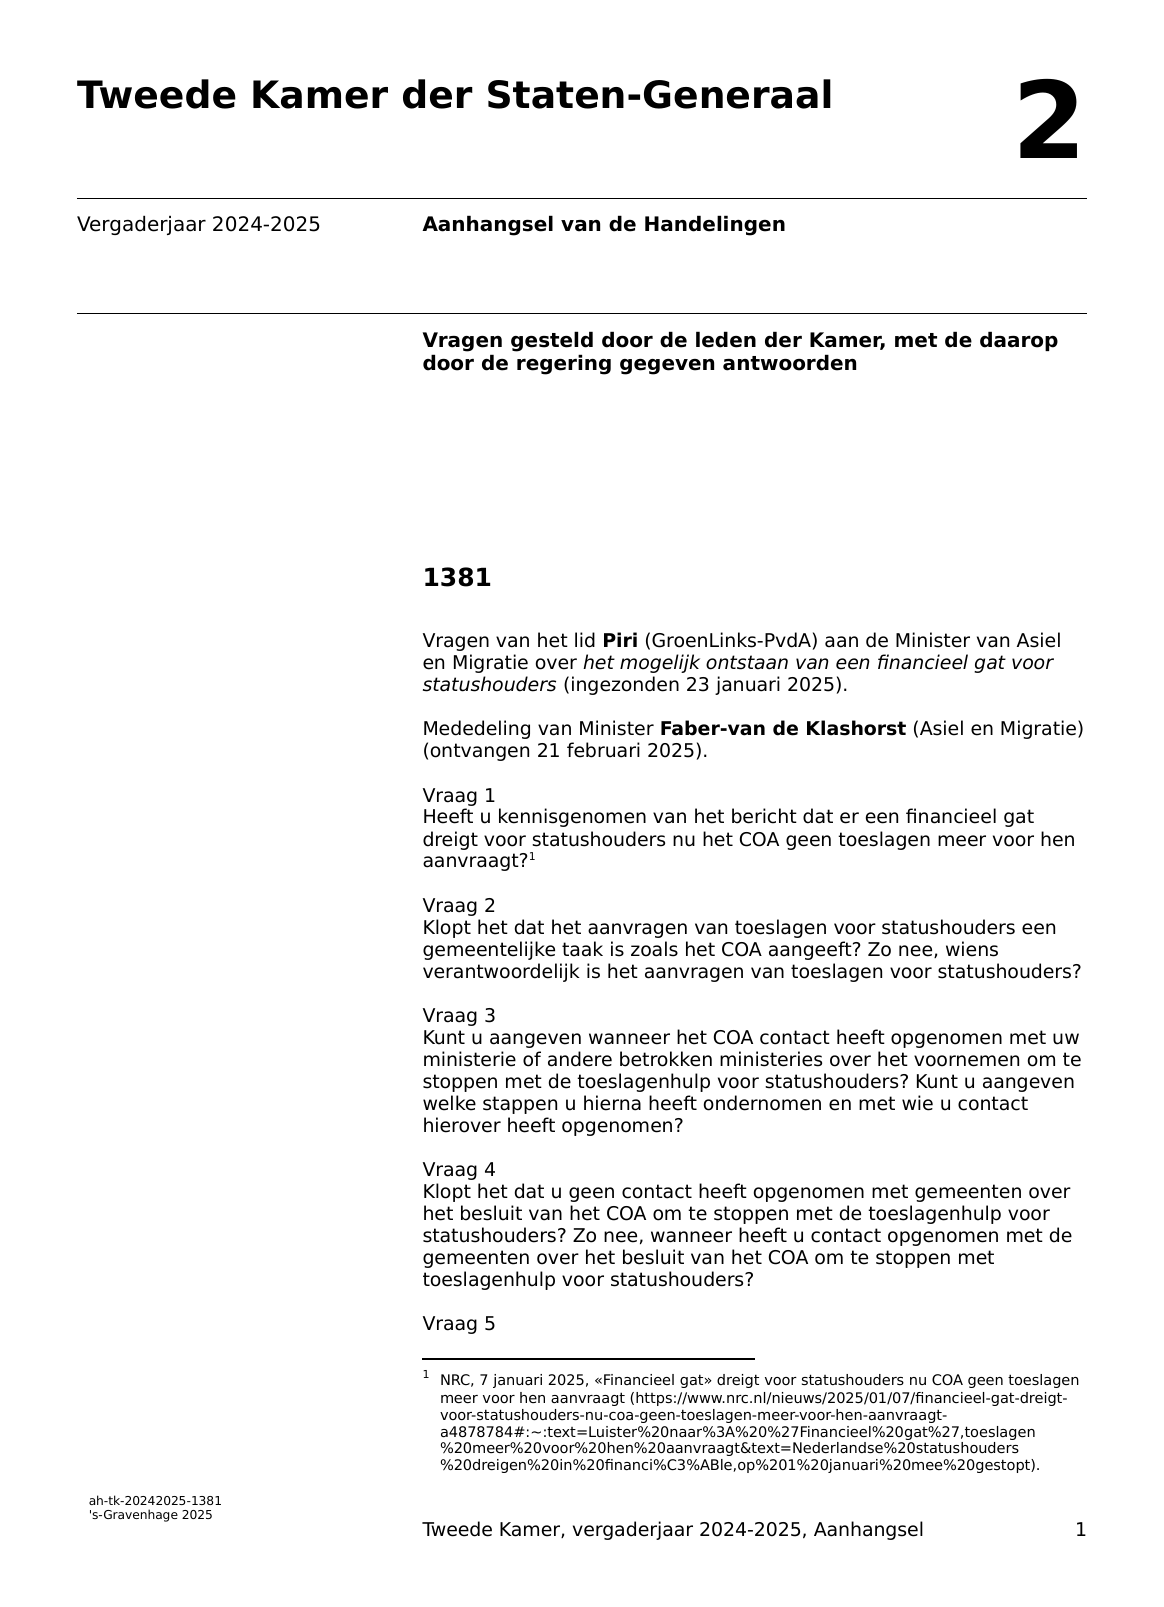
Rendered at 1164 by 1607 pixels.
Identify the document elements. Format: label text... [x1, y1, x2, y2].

text Mededeling van Minister Faber-van de Klashorst (Asiel en Migratie) (ontvangen 21 februari 2025). [422, 718, 1087, 762]
table_cell Vragen gesteld door de leden der Kamer, met de daarop door de regering gegeven antwoorden [422, 314, 1087, 375]
text Vraag 2 [422, 894, 1087, 917]
text Vragen van het lid Piri (GroenLinks-PvdA) aan de Minister van Asiel en Migratie over het mogelijk ontstaan van een financieel gat voor statushouders (ingezonden 23 januari 2025). [422, 630, 1087, 696]
table_header 2 [886, 59, 1087, 198]
text 's-Gravenhage 2025 [88, 1508, 323, 1522]
text Vraag 5 [422, 1313, 1087, 1335]
text NRC, 7 januari 2025, «Financieel gat» dreigt voor statushouders nu COA geen toeslagen meer voor hen aanvraagt (https://www.nrc.nl/nieuws/2025/01/07/financieel-gat-dreigt-voor-statushouders-nu-coa-geen-toeslagen-meer-voor-hen-aanvraagt-a4878784#:~:text=Luister%20naar%3A%20%27Financieel%20gat%27,toeslagen%20meer%20voor%20hen%20aanvraagt&text=Nederlandse%20statushouders%20dreigen%20in%20financi%C3%ABle,op%201%20januari%20mee%20gestopt). [422, 1368, 1087, 1474]
text 1381 [422, 563, 1087, 592]
text Heeft u kennisgenomen van het bericht dat er een financieel gat dreigt voor statushouders nu het COA geen toeslagen meer voor hen aanvraagt? [422, 806, 1087, 872]
table_cell Vergaderjaar 2024-2025 [77, 199, 422, 313]
text Kunt u aangeven wanneer het COA contact heeft opgenomen met uw ministerie of andere betrokken ministeries over het voornemen om te stoppen met de toeslagenhulp voor statushouders? Kunt u aangeven welke stappen u hierna heeft ondernomen en met wie u contact hierover heeft opgenomen? [422, 1027, 1087, 1137]
text Vraag 3 [422, 1005, 1087, 1027]
text Vraag 4 [422, 1159, 1087, 1181]
text Vraag 1 [422, 784, 1087, 806]
text Klopt het dat het aanvragen van toeslagen voor statushouders een gemeentelijke taak is zoals het COA aangeeft? Zo nee, wiens verantwoordelijk is het aanvragen van toeslagen voor statushouders? [422, 917, 1087, 982]
text ah-tk-20242025-1381 [88, 1494, 323, 1508]
table_header Tweede Kamer der Staten-Generaal [77, 59, 886, 198]
table_cell [77, 314, 422, 375]
table_cell Aanhangsel van de Handelingen [422, 199, 1087, 313]
text Klopt het dat u geen contact heeft opgenomen met gemeenten over het besluit van het COA om te stoppen met de toeslagenhulp voor statushouders? Zo nee, wanneer heeft u contact opgenomen met de gemeenten over het besluit van het COA om te stoppen met toeslagenhulp voor statushouders? [422, 1181, 1087, 1291]
